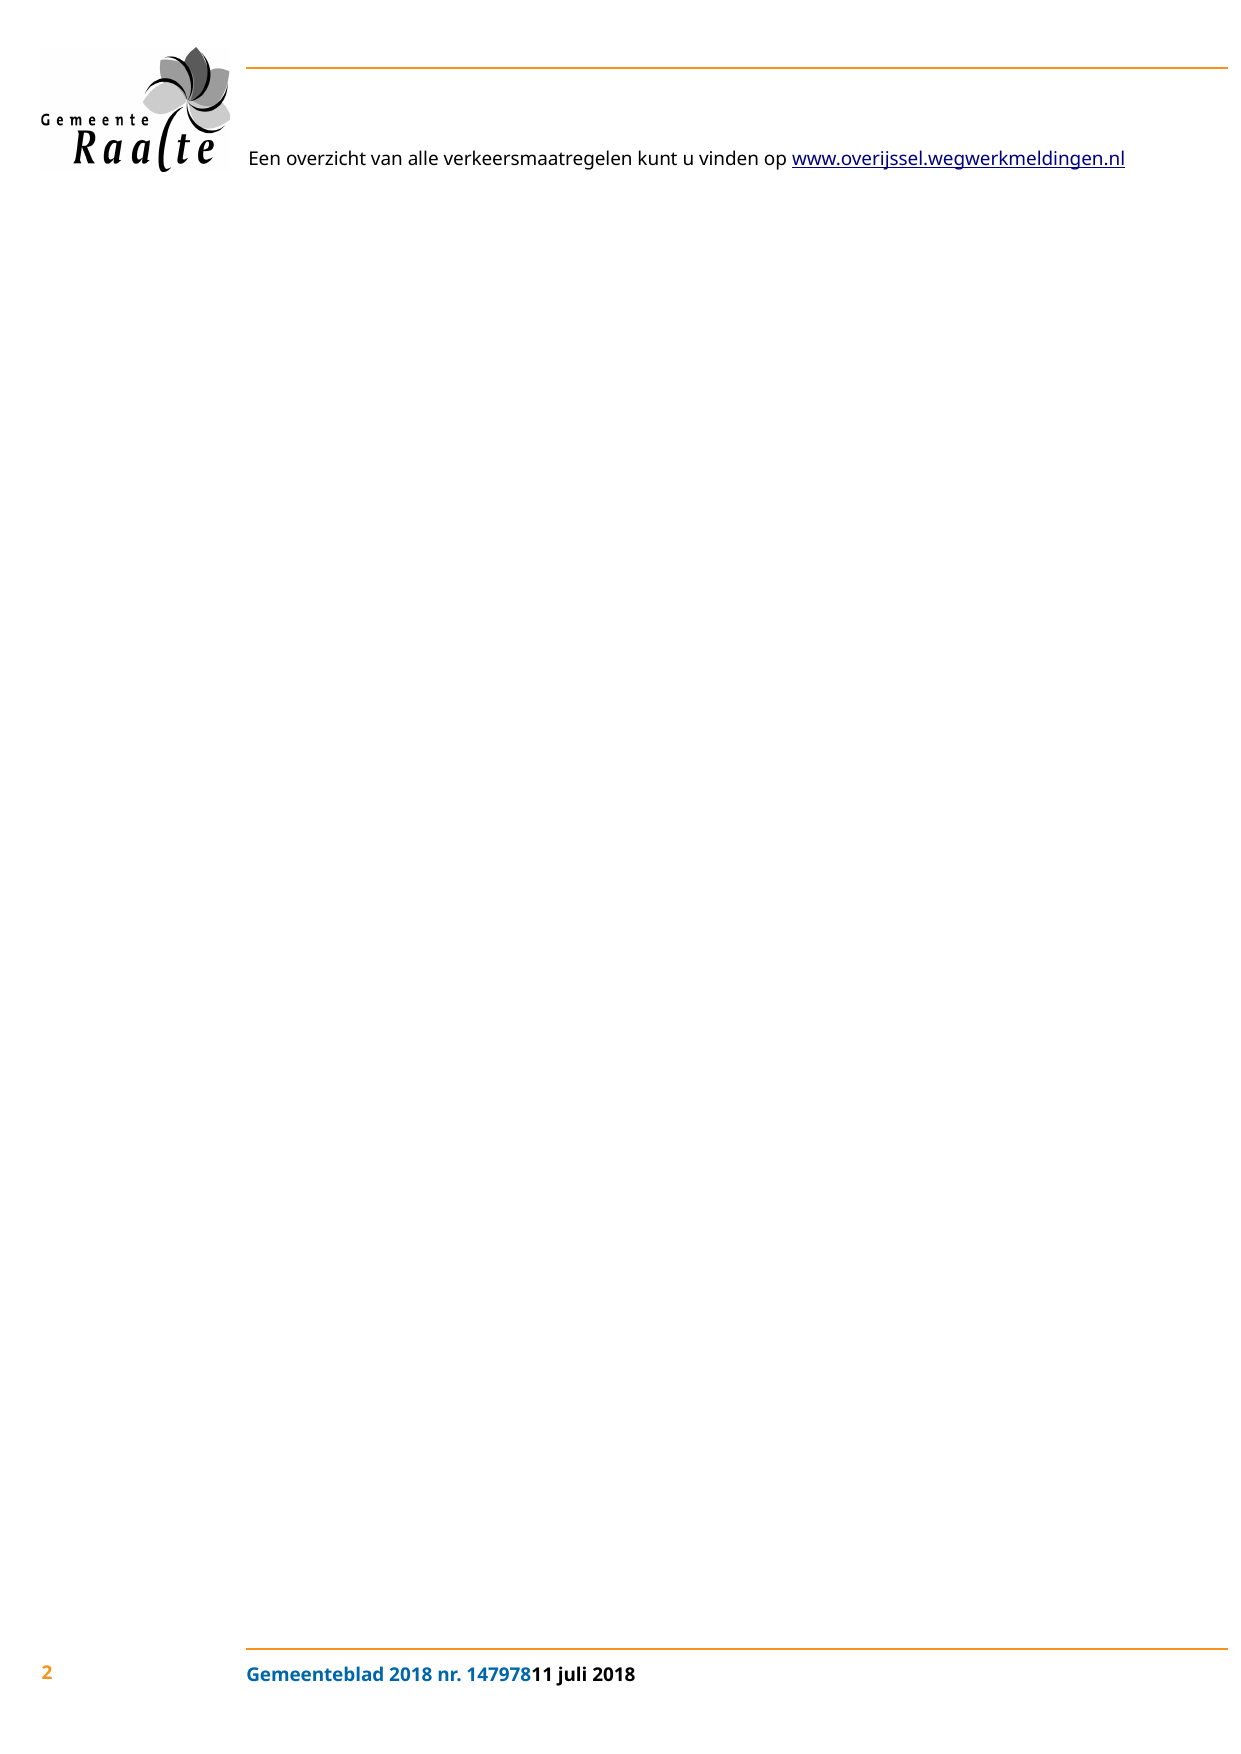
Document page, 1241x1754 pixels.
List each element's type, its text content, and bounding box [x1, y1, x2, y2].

picture [41, 47, 231, 172]
text Een overzicht van alle verkeersmaatregelen kunt u vinden op www.overijssel.wegwerkmeldingen.nl [248, 145, 1152, 171]
